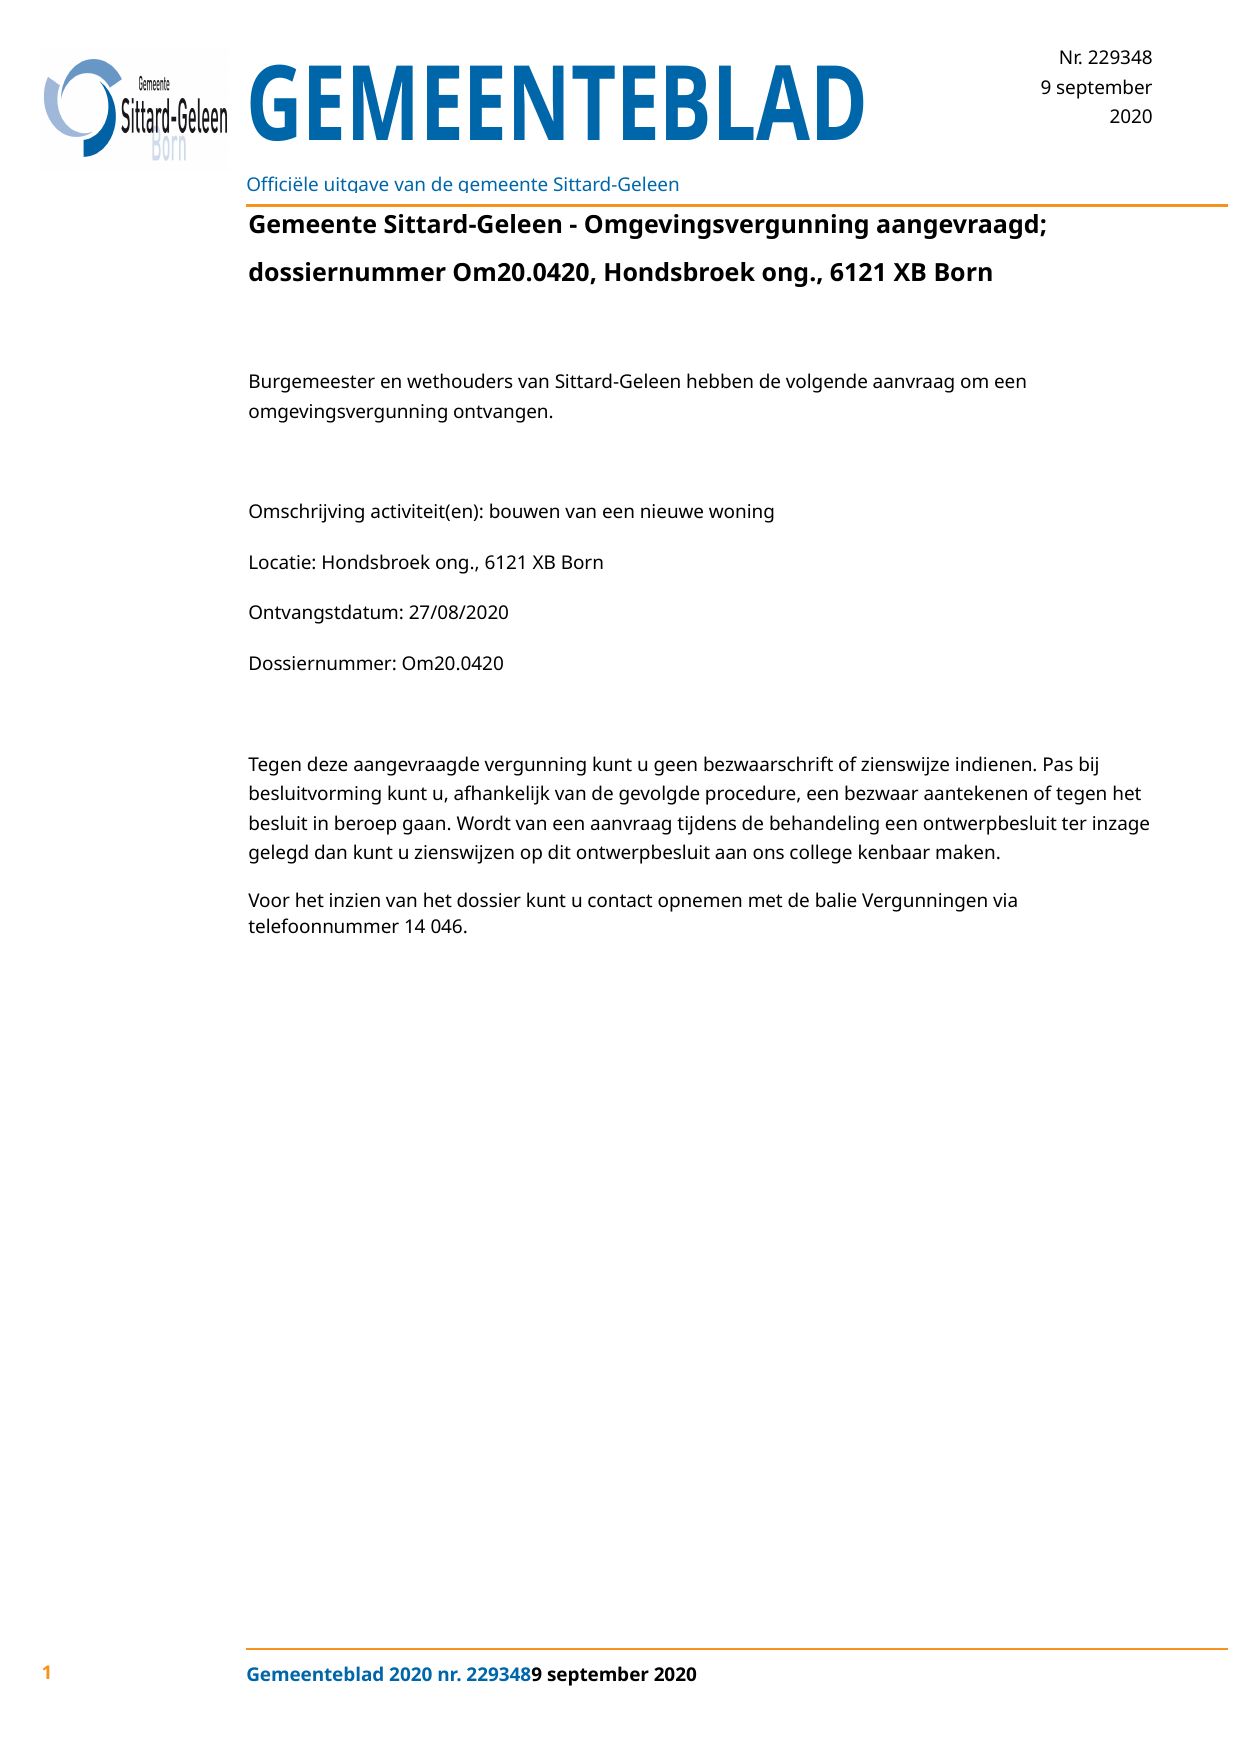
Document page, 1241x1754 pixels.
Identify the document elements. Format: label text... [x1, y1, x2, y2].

text Tegen deze aangevraagde vergunning kunt u geen bezwaarschrift of zienswijze indienen. Pas bij besluitvorming kunt u, afhankelijk van de gevolgde procedure, een bezwaar aantekenen of tegen het besluit in beroep gaan. Wordt van een aanvraag tijdens de behandeling een ontwerpbesluit ter inzage gelegd dan kunt u zienswijzen op dit ontwerpbesluit aan ons college kenbaar maken. [248, 751, 1152, 865]
text Locatie: Hondsbroek ong., 6121 XB Born [248, 549, 1152, 575]
text Burgemeester en wethouders van Sittard-Geleen hebben de volgende aanvraag om een omgevingsvergunning ontvangen. [248, 368, 1152, 424]
text Ontvangstdatum: 27/08/2020 [248, 599, 1152, 625]
text Gemeente Sittard-Geleen - Omgevingsvergunning aangevraagd; dossiernummer Om20.0420, Hondsbroek ong., 6121 XB Born [248, 207, 1152, 288]
text Dossiernummer: Om20.0420 [248, 650, 1152, 676]
text Voor het inzien van het dossier kunt u contact opnemen met de balie Vergunningen via telefoonnummer 14 046. [248, 887, 1152, 939]
picture [41, 47, 231, 172]
text Omschrijving activiteit(en): bouwen van een nieuwe woning [248, 499, 1152, 524]
